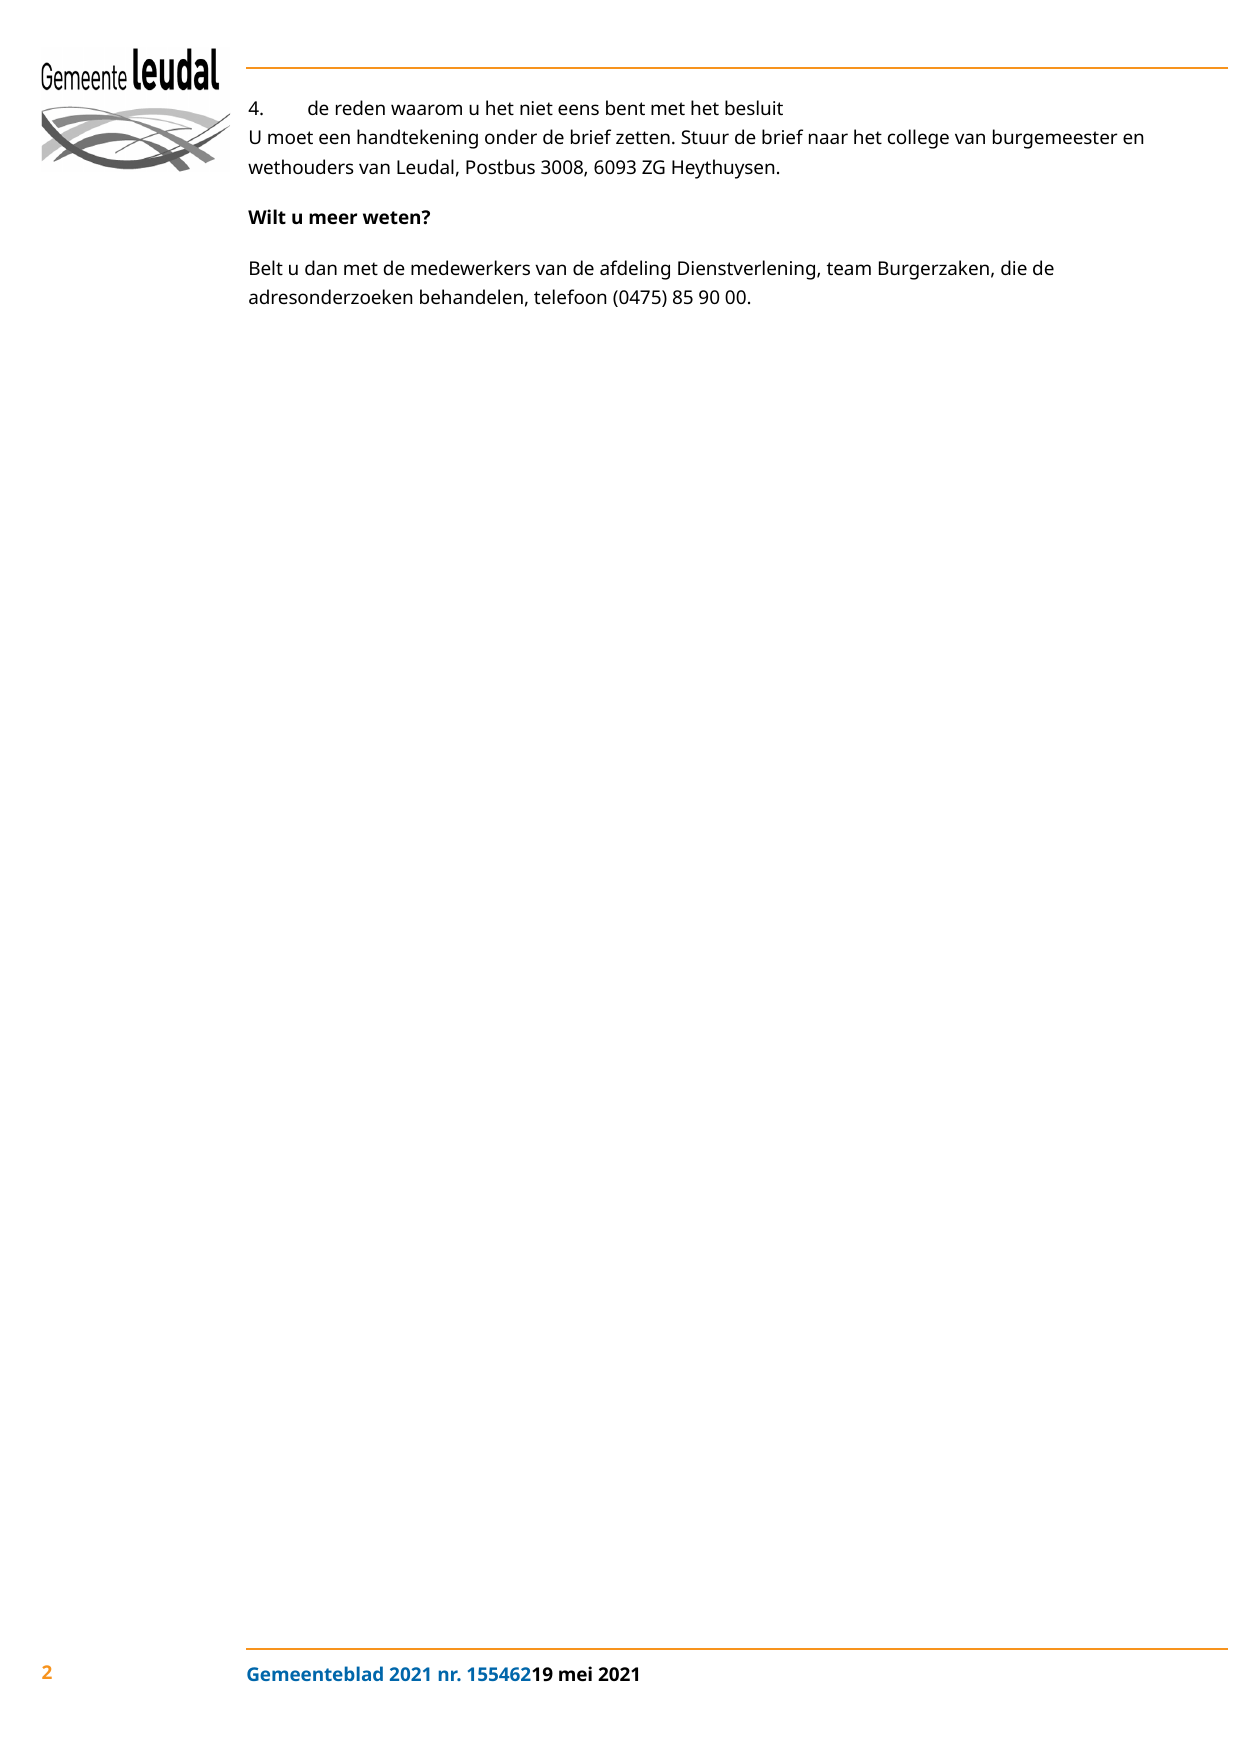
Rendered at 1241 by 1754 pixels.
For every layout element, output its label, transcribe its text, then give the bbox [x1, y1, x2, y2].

text Wilt u meer weten? [248, 204, 1152, 230]
list de reden waarom u het niet eens bent met het besluit [248, 95, 1152, 121]
text U moet een handtekening onder de brief zetten. Stuur de brief naar het college van burgemeester en wethouders van Leudal, Postbus 3008, 6093 ZG Heythuysen. [248, 124, 1152, 180]
text Belt u dan met de medewerkers van de afdeling Dienstverlening, team Burgerzaken, die de adresonderzoeken behandelen, telefoon (0475) 85 90 00. [248, 255, 1152, 310]
picture [41, 47, 231, 172]
